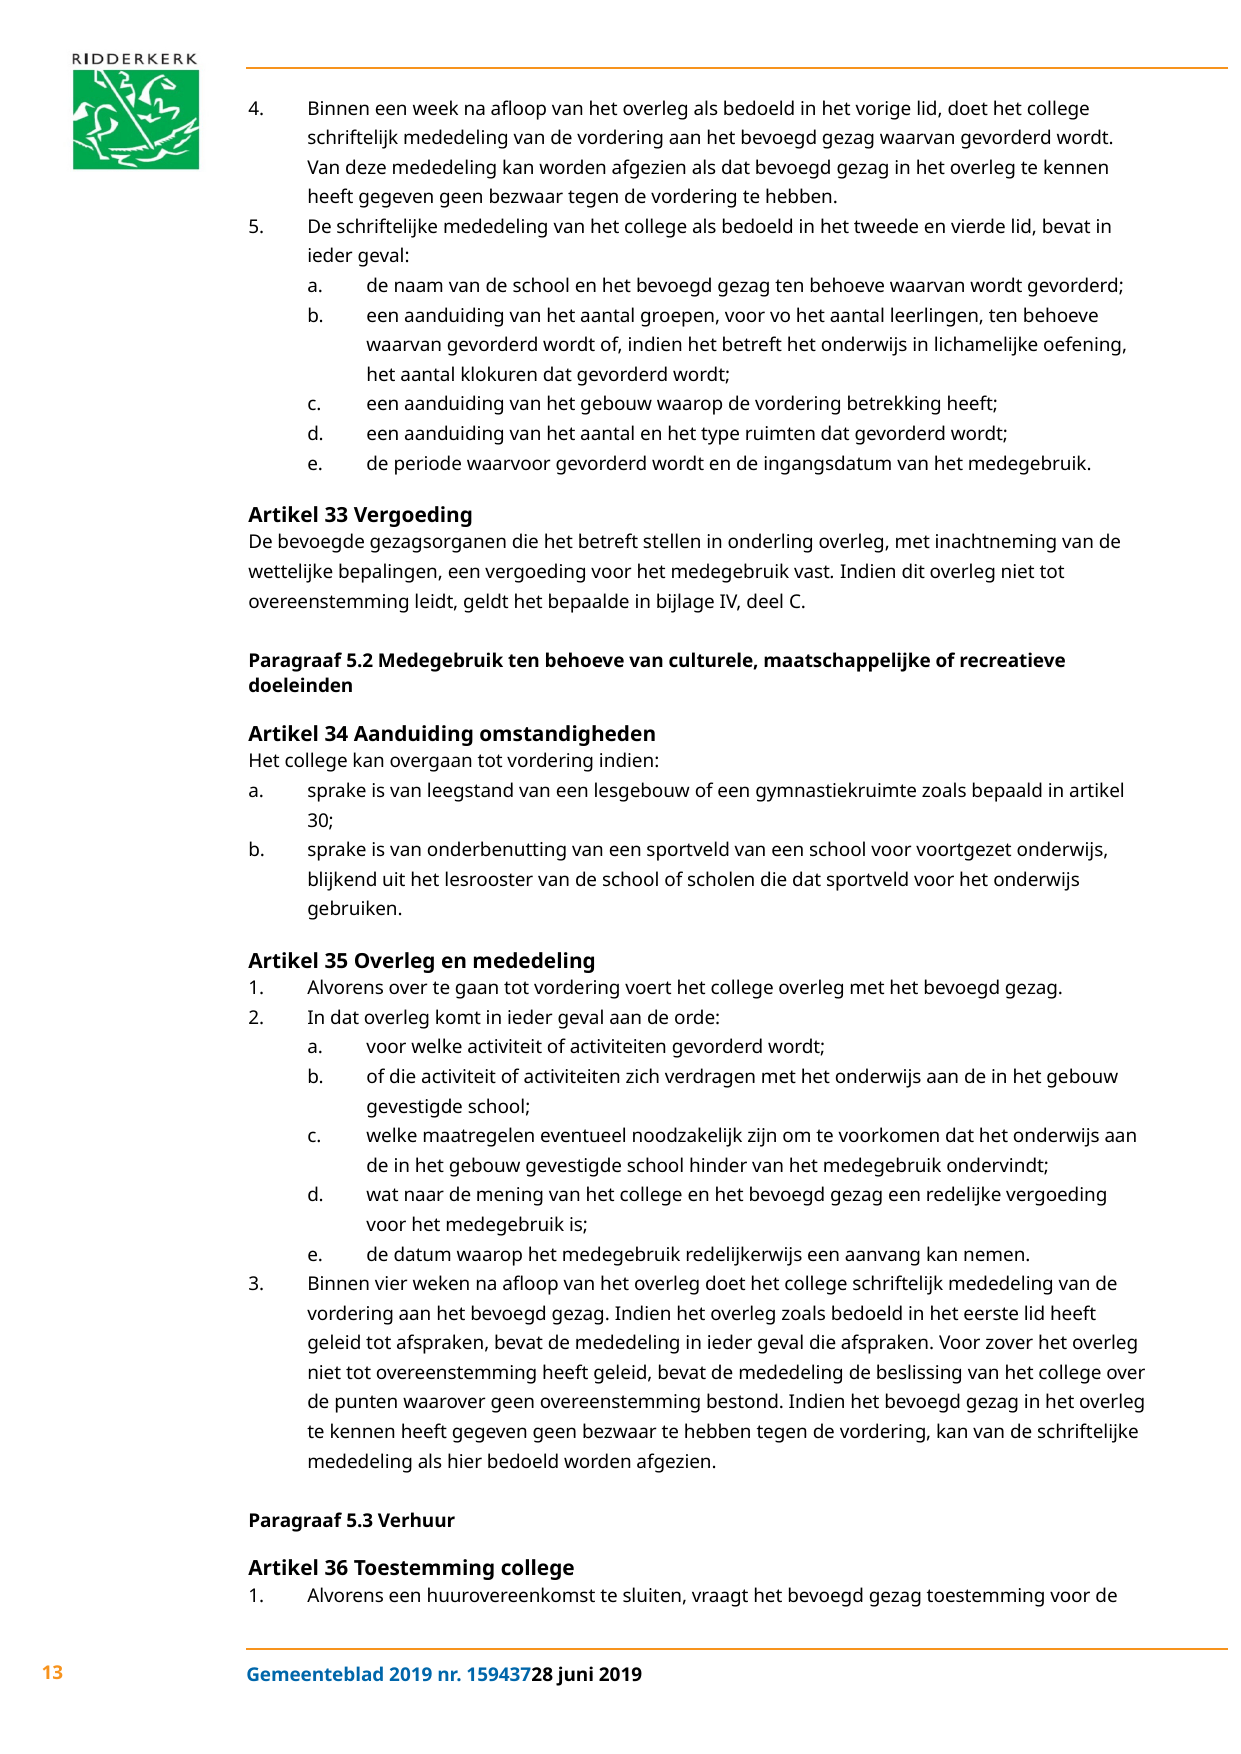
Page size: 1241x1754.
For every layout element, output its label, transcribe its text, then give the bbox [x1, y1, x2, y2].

text Paragraaf 5.2 Medegebruik ten behoeve van culturele, maatschappelijke of recreatieve doeleinden [248, 647, 1152, 698]
list De schriftelijke mededeling van het college als bedoeld in het tweede en vierde lid, bevat in ieder geval: [248, 213, 1152, 268]
list Binnen een week na afloop van het overleg als bedoeld in het vorige lid, doet het college schriftelijk mededeling van de vordering aan het bevoegd gezag waarvan gevorderd wordt. Van deze mededeling kan worden afgezien als dat bevoegd gezag in het overleg te kennen heeft gegeven geen bezwaar tegen de vordering te hebben. [248, 95, 1152, 209]
text Artikel 33 Vergoeding [248, 500, 1152, 529]
list sprake is van leegstand van een lesgebouw of een gymnastiekruimte zoals bepaald in artikel 30; [248, 777, 1152, 833]
text Het college kan overgaan tot vordering indien: [248, 748, 1152, 773]
list of die activiteit of activiteiten zich verdragen met het onderwijs aan de in het gebouw gevestigde school; [307, 1063, 1152, 1118]
list een aanduiding van het aantal groepen, voor vo het aantal leerlingen, ten behoeve waarvan gevorderd wordt of, indien het betreft het onderwijs in lichamelijke oefening, het aantal klokuren dat gevorderd wordt; [307, 302, 1152, 387]
list een aanduiding van het gebouw waarop de vordering betrekking heeft; [307, 391, 1152, 416]
list welke maatregelen eventueel noodzakelijk zijn om te voorkomen dat het onderwijs aan de in het gebouw gevestigde school hinder van het medegebruik ondervindt; [307, 1122, 1152, 1178]
list een aanduiding van het aantal en het type ruimten dat gevorderd wordt; [307, 420, 1152, 446]
list Alvorens over te gaan tot vordering voert het college overleg met het bevoegd gezag. [248, 974, 1152, 1000]
text Paragraaf 5.3 Verhuur [248, 1507, 1152, 1533]
list In dat overleg komt in ieder geval aan de orde: [248, 1004, 1152, 1030]
list Binnen vier weken na afloop van het overleg doet het college schriftelijk mededeling van de vordering aan het bevoegd gezag. Indien het overleg zoals bedoeld in het eerste lid heeft geleid tot afspraken, bevat de mededeling in ieder geval die afspraken. Voor zover het overleg niet tot overeenstemming heeft geleid, bevat de mededeling de beslissing van het college over de punten waarover geen overeenstemming bestond. Indien het bevoegd gezag in het overleg te kennen heeft gegeven geen bezwaar te hebben tegen de vordering, kan van de schriftelijke mededeling als hier bedoeld worden afgezien. [248, 1270, 1152, 1473]
picture [41, 47, 231, 172]
list de naam van de school en het bevoegd gezag ten behoeve waarvan wordt gevorderd; [307, 272, 1152, 298]
text Artikel 34 Aanduiding omstandigheden [248, 719, 1152, 748]
text Artikel 35 Overleg en mededeling [248, 946, 1152, 974]
list de datum waarop het medegebruik redelijkerwijs een aanvang kan nemen. [307, 1241, 1152, 1266]
list Alvorens een huurovereenkomst te sluiten, vraagt het bevoegd gezag toestemming voor de [248, 1582, 1152, 1608]
list wat naar de mening van het college en het bevoegd gezag een redelijke vergoeding voor het medegebruik is; [307, 1182, 1152, 1237]
text De bevoegde gezagsorganen die het betreft stellen in onderling overleg, met inachtneming van de wettelijke bepalingen, een vergoeding voor het medegebruik vast. Indien dit overleg niet tot overeenstemming leidt, geldt het bepaalde in bijlage IV, deel C. [248, 529, 1152, 613]
list voor welke activiteit of activiteiten gevorderd wordt; [307, 1034, 1152, 1059]
text Artikel 36 Toestemming college [248, 1553, 1152, 1582]
list sprake is van onderbenutting van een sportveld van een school voor voortgezet onderwijs, blijkend uit het lesrooster van de school of scholen die dat sportveld voor het onderwijs gebruiken. [248, 836, 1152, 921]
list de periode waarvoor gevorderd wordt en de ingangsdatum van het medegebruik. [307, 450, 1152, 476]
